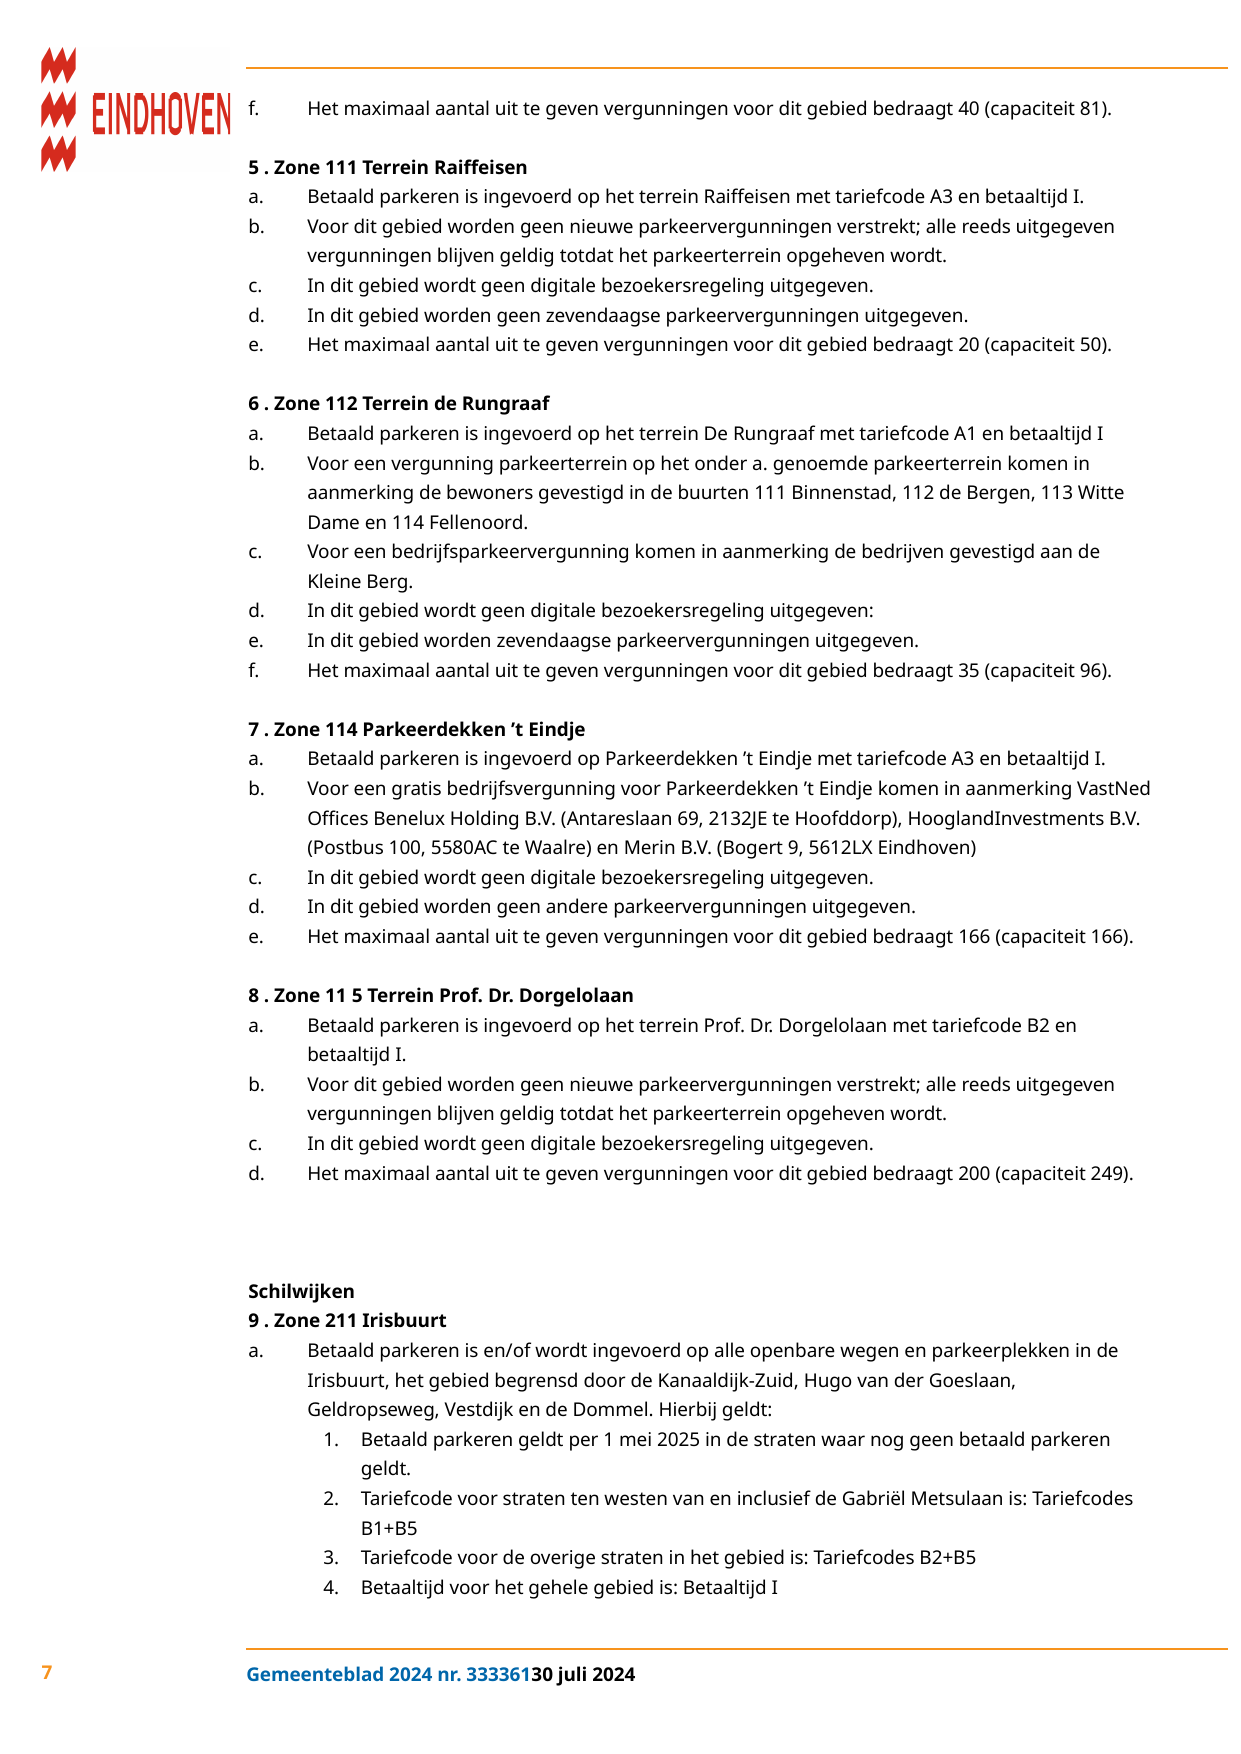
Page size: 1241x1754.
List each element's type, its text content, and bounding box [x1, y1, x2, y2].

list Tariefcode voor straten ten westen van en inclusief de Gabriël Metsulaan is: Tariefcodes B1+B5 [323, 1485, 1152, 1541]
list Voor een vergunning parkeerterrein op het onder a. genoemde parkeerterrein komen in aanmerking de bewoners gevestigd in de buurten 111 Binnenstad, 112 de Bergen, 113 Witte Dame en 114 Fellenoord. [248, 450, 1152, 535]
list In dit gebied wordt geen digitale bezoekersregeling uitgegeven. [248, 864, 1152, 890]
list Betaald parkeren is ingevoerd op het terrein De Rungraaf met tariefcode A1 en betaaltijd I [248, 420, 1152, 446]
list Het maximaal aantal uit te geven vergunningen voor dit gebied bedraagt 20 (capaciteit 50). [248, 331, 1152, 357]
text 6 . Zone 112 Terrein de Rungraaf [248, 391, 1152, 416]
text 9 . Zone 211 Irisbuurt [248, 1308, 1152, 1333]
picture [41, 47, 231, 172]
list Betaaltijd voor het gehele gebied is: Betaaltijd I [323, 1574, 1152, 1600]
list Betaald parkeren is ingevoerd op Parkeerdekken ’t Eindje met tariefcode A3 en betaaltijd I. [248, 746, 1152, 771]
list In dit gebied worden zevendaagse parkeervergunningen uitgegeven. [248, 627, 1152, 653]
list In dit gebied worden geen andere parkeervergunningen uitgegeven. [248, 893, 1152, 919]
list In dit gebied wordt geen digitale bezoekersregeling uitgegeven: [248, 598, 1152, 623]
list Voor dit gebied worden geen nieuwe parkeervergunningen verstrekt; alle reeds uitgegeven vergunningen blijven geldig totdat het parkeerterrein opgeheven wordt. [248, 213, 1152, 268]
list Voor een gratis bedrijfsvergunning voor Parkeerdekken ’t Eindje komen in aanmerking VastNed Offices Benelux Holding B.V. (Antareslaan 69, 2132JE te Hoofddorp), HooglandInvestments B.V. (Postbus 100, 5580AC te Waalre) en Merin B.V. (Bogert 9, 5612LX Eindhoven) [248, 775, 1152, 860]
list Het maximaal aantal uit te geven vergunningen voor dit gebied bedraagt 40 (capaciteit 81). [248, 95, 1152, 121]
list Betaald parkeren is ingevoerd op het terrein Raiffeisen met tariefcode A3 en betaaltijd I. [248, 183, 1152, 209]
list In dit gebied wordt geen digitale bezoekersregeling uitgegeven. [248, 272, 1152, 298]
list Tariefcode voor de overige straten in het gebied is: Tariefcodes B2+B5 [323, 1544, 1152, 1570]
list Voor een bedrijfsparkeervergunning komen in aanmerking de bedrijven gevestigd aan de Kleine Berg. [248, 538, 1152, 594]
text 7 . Zone 114 Parkeerdekken ’t Eindje [248, 716, 1152, 742]
list In dit gebied wordt geen digitale bezoekersregeling uitgegeven. [248, 1130, 1152, 1156]
list Het maximaal aantal uit te geven vergunningen voor dit gebied bedraagt 166 (capaciteit 166). [248, 923, 1152, 949]
list Betaald parkeren is en/of wordt ingevoerd op alle openbare wegen en parkeerplekken in de Irisbuurt, het gebied begrensd door de Kanaaldijk-Zuid, Hugo van der Goeslaan, Geldropseweg, Vestdijk en de Dommel. Hierbij geldt: [248, 1337, 1152, 1422]
list In dit gebied worden geen zevendaagse parkeervergunningen uitgegeven. [248, 302, 1152, 328]
text Schilwijken [248, 1278, 1152, 1304]
text 8 . Zone 11 5 Terrein Prof. Dr. Dorgelolaan [248, 982, 1152, 1008]
list Betaald parkeren geldt per 1 mei 2025 in de straten waar nog geen betaald parkeren geldt. [323, 1426, 1152, 1481]
list Het maximaal aantal uit te geven vergunningen voor dit gebied bedraagt 200 (capaciteit 249). [248, 1160, 1152, 1186]
text 5 . Zone 111 Terrein Raiffeisen [248, 154, 1152, 180]
list Voor dit gebied worden geen nieuwe parkeervergunningen verstrekt; alle reeds uitgegeven vergunningen blijven geldig totdat het parkeerterrein opgeheven wordt. [248, 1071, 1152, 1126]
list Het maximaal aantal uit te geven vergunningen voor dit gebied bedraagt 35 (capaciteit 96). [248, 657, 1152, 683]
list Betaald parkeren is ingevoerd op het terrein Prof. Dr. Dorgelolaan met tariefcode B2 en betaaltijd I. [248, 1012, 1152, 1067]
